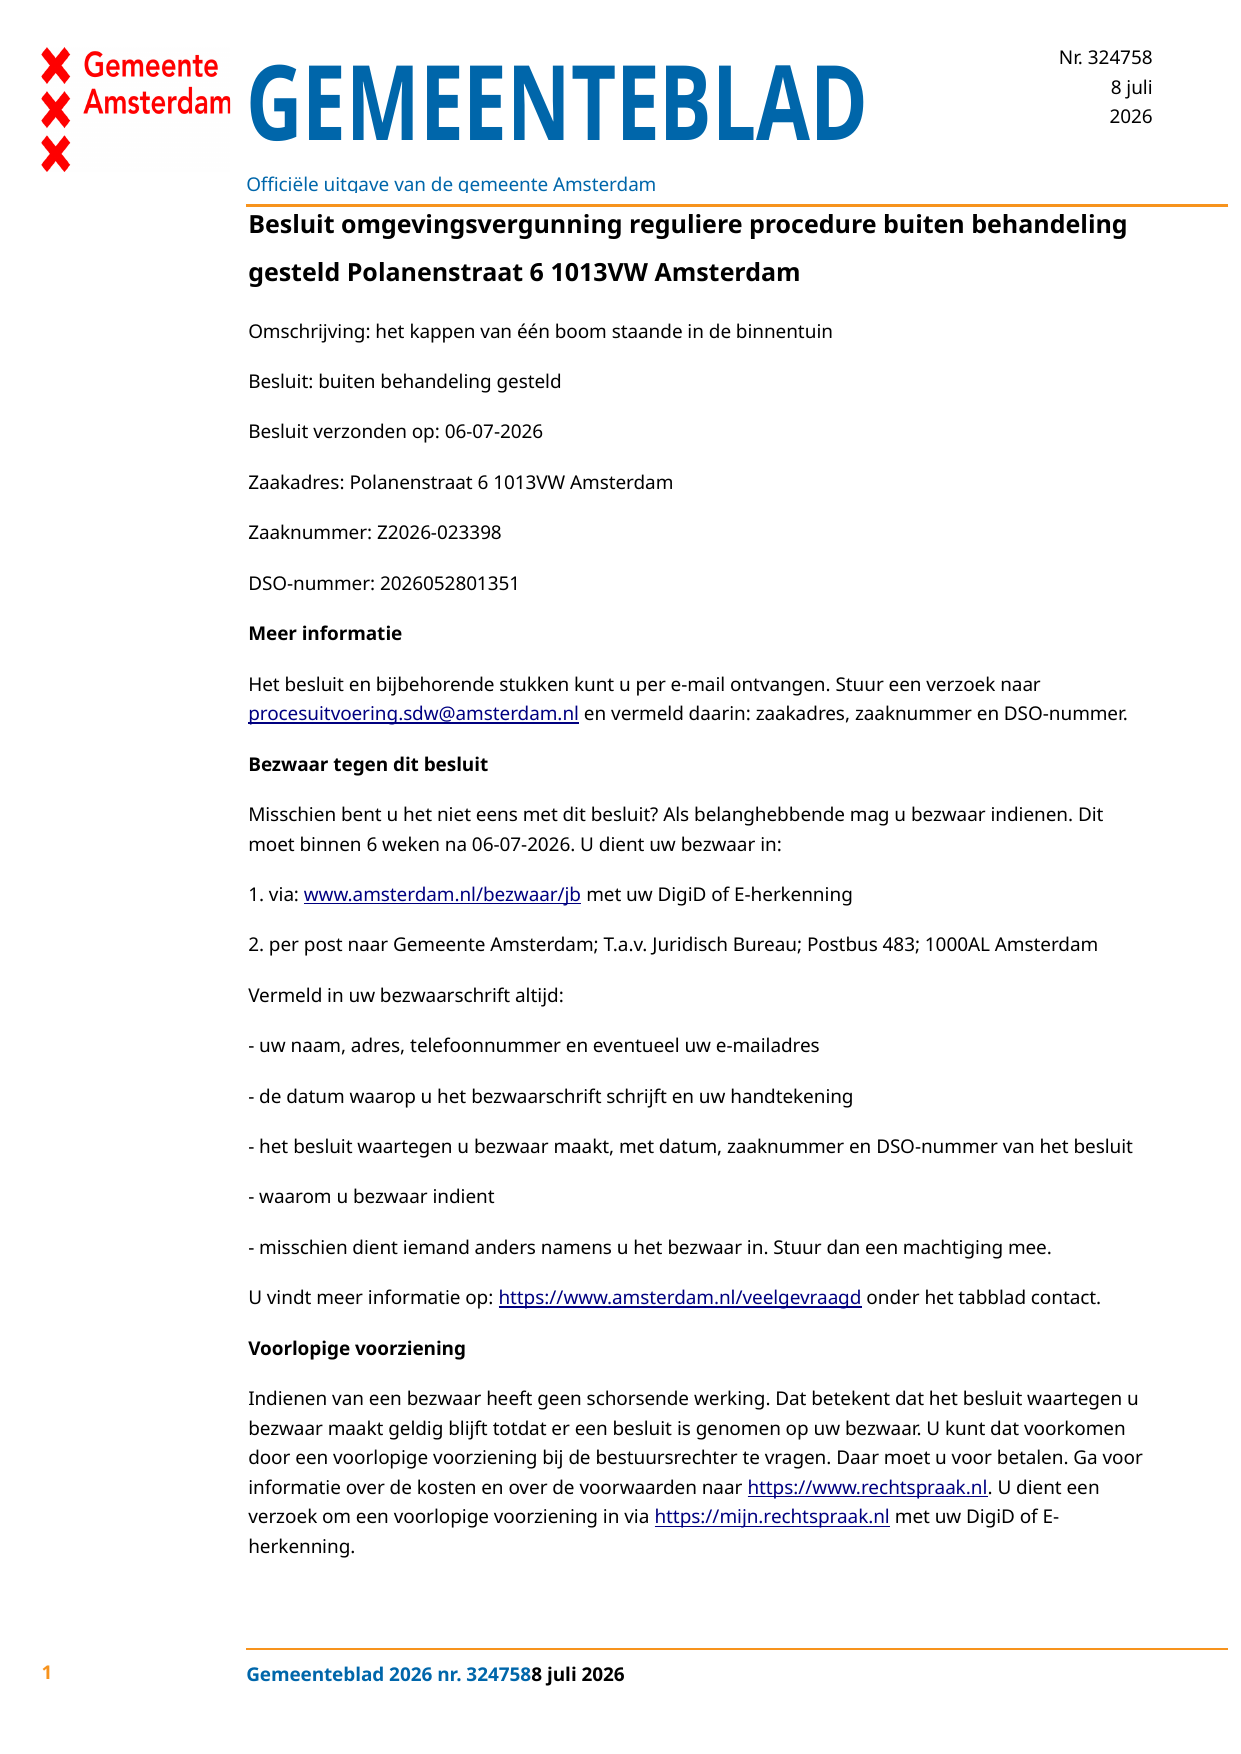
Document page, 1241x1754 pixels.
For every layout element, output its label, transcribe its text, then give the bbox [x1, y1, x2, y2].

text - waarom u bezwaar indient [248, 1184, 1152, 1209]
text Indienen van een bezwaar heeft geen schorsende werking. Dat betekent dat het besluit waartegen u bezwaar maakt geldig blijft totdat er een besluit is genomen op uw bezwaar. U kunt dat voorkomen door een voorlopige voorziening bij de bestuursrechter te vragen. Daar moet u voor betalen. Ga voor informatie over de kosten en over de voorwaarden naar https://www.rechtspraak.nl. U dient een verzoek om een voorlopige voorziening in via https://mijn.rechtspraak.nl met uw DigiD of E-herkenning. [248, 1385, 1152, 1559]
text - uw naam, adres, telefoonnummer en eventueel uw e-mailadres [248, 1032, 1152, 1058]
text Besluit omgevingsvergunning reguliere procedure buiten behandeling gesteld Polanenstraat 6 1013VW Amsterdam [248, 207, 1152, 288]
text Het besluit en bijbehorende stukken kunt u per e-mail ontvangen. Stuur een verzoek naar procesuitvoering.sdw@amsterdam.nl en vermeld daarin: zaakadres, zaaknummer en DSO-nummer. [248, 671, 1152, 726]
text 2. per post naar Gemeente Amsterdam; T.a.v. Juridisch Bureau; Postbus 483; 1000AL Amsterdam [248, 932, 1152, 957]
text Misschien bent u het niet eens met dit besluit? Als belanghebbende mag u bezwaar indienen. Dit moet binnen 6 weken na 06-07-2026. U dient uw bezwaar in: [248, 801, 1152, 857]
text Voorlopige voorziening [248, 1335, 1152, 1361]
text Besluit verzonden op: 06-07-2026 [248, 419, 1152, 444]
text U vindt meer informatie op: https://www.amsterdam.nl/veelgevraagd onder het tabblad contact. [248, 1284, 1152, 1310]
text Besluit: buiten behandeling gesteld [248, 368, 1152, 394]
text Vermeld in uw bezwaarschrift altijd: [248, 982, 1152, 1008]
text - het besluit waartegen u bezwaar maakt, met datum, zaaknummer en DSO-nummer van het besluit [248, 1133, 1152, 1159]
text Omschrijving: het kappen van één boom staande in de binnentuin [248, 318, 1152, 344]
text - de datum waarop u het bezwaarschrift schrijft en uw handtekening [248, 1083, 1152, 1109]
text 1. via: www.amsterdam.nl/bezwaar/jb met uw DigiD of E-herkenning [248, 881, 1152, 907]
text Zaaknummer: Z2026-023398 [248, 519, 1152, 545]
text Meer informatie [248, 620, 1152, 646]
text Bezwaar tegen dit besluit [248, 751, 1152, 777]
text - misschien dient iemand anders namens u het bezwaar in. Stuur dan een machtiging mee. [248, 1234, 1152, 1260]
text Zaakadres: Polanenstraat 6 1013VW Amsterdam [248, 469, 1152, 495]
picture [41, 47, 231, 172]
text DSO-nummer: 2026052801351 [248, 570, 1152, 596]
